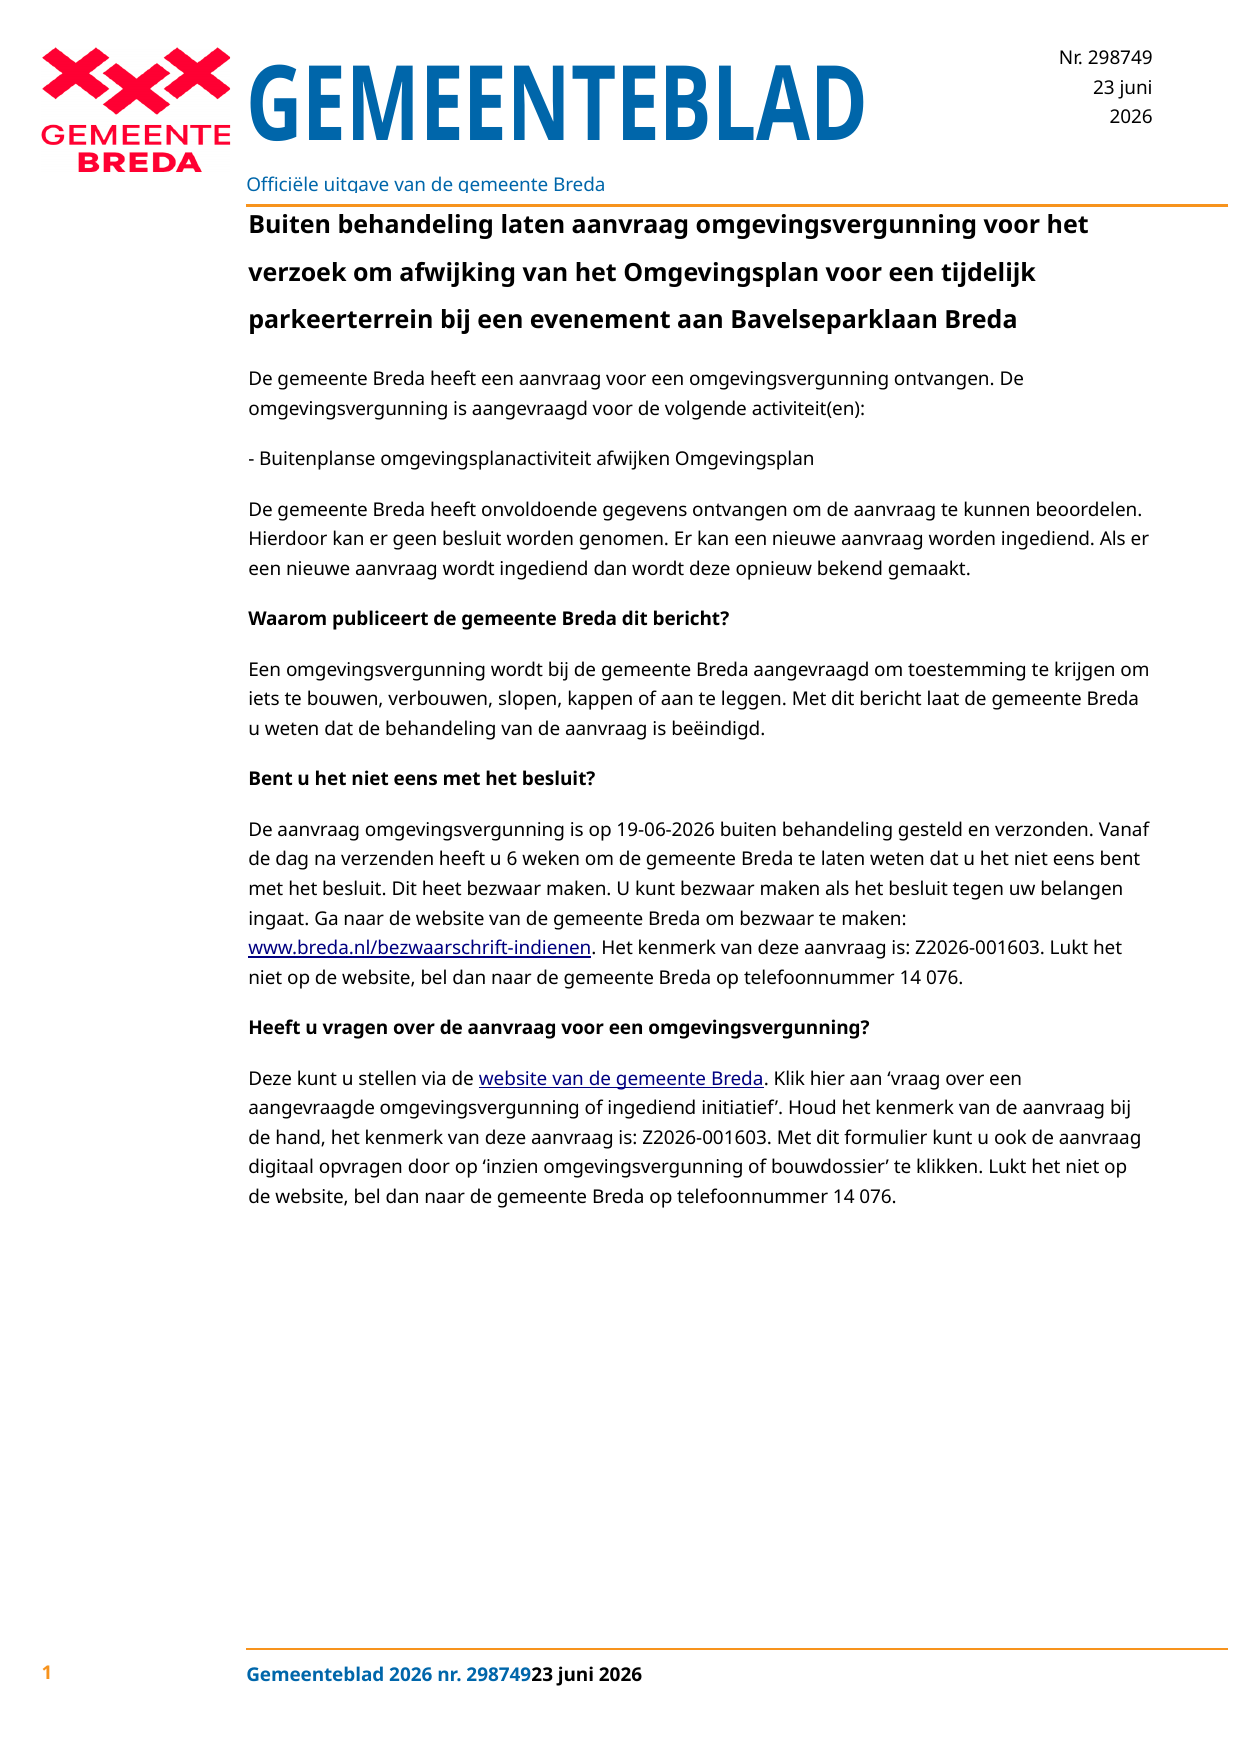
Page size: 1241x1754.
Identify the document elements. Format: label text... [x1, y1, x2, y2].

text De gemeente Breda heeft een aanvraag voor een omgevingsvergunning ontvangen. De omgevingsvergunning is aangevraagd voor de volgende activiteit(en): [248, 366, 1152, 421]
text De gemeente Breda heeft onvoldoende gegevens ontvangen om de aanvraag te kunnen beoordelen. Hierdoor kan er geen besluit worden genomen. Er kan een nieuwe aanvraag worden ingediend. Als er een nieuwe aanvraag wordt ingediend dan wordt deze opnieuw bekend gemaakt. [248, 496, 1152, 581]
text Een omgevingsvergunning wordt bij de gemeente Breda aangevraagd om toestemming te krijgen om iets te bouwen, verbouwen, slopen, kappen of aan te leggen. Met dit bericht laat de gemeente Breda u weten dat de behandeling van de aanvraag is beëindigd. [248, 656, 1152, 741]
text Deze kunt u stellen via de website van de gemeente Breda. Klik hier aan ‘vraag over een aangevraagde omgevingsvergunning of ingediend initiatief’. Houd het kenmerk van de aanvraag bij de hand, het kenmerk van deze aanvraag is: Z2026-001603. Met dit formulier kunt u ook de aanvraag digitaal opvragen door op ‘inzien omgevingsvergunning of bouwdossier’ te klikken. Lukt het niet op de website, bel dan naar de gemeente Breda op telefoonnummer 14 076. [248, 1065, 1152, 1209]
text Buiten behandeling laten aanvraag omgevingsvergunning voor het verzoek om afwijking van het Omgevingsplan voor een tijdelijk parkeerterrein bij een evenement aan Bavelseparklaan Breda [248, 207, 1152, 336]
text De aanvraag omgevingsvergunning is op 19-06-2026 buiten behandeling gesteld en verzonden. Vanaf de dag na verzenden heeft u 6 weken om de gemeente Breda te laten weten dat u het niet eens bent met het besluit. Dit heet bezwaar maken. U kunt bezwaar maken als het besluit tegen uw belangen ingaat. Ga naar de website van de gemeente Breda om bezwaar te maken: www.breda.nl/bezwaarschrift-indienen. Het kenmerk van deze aanvraag is: Z2026-001603. Lukt het niet op de website, bel dan naar de gemeente Breda op telefoonnummer 14 076. [248, 816, 1152, 989]
text Waarom publiceert de gemeente Breda dit bericht? [248, 606, 1152, 631]
text Heeft u vragen over de aanvraag voor een omgevingsvergunning? [248, 1014, 1152, 1040]
text - Buitenplanse omgevingsplanactiviteit afwijken Omgevingsplan [248, 446, 1152, 471]
text Bent u het niet eens met het besluit? [248, 766, 1152, 791]
picture [41, 47, 231, 172]
